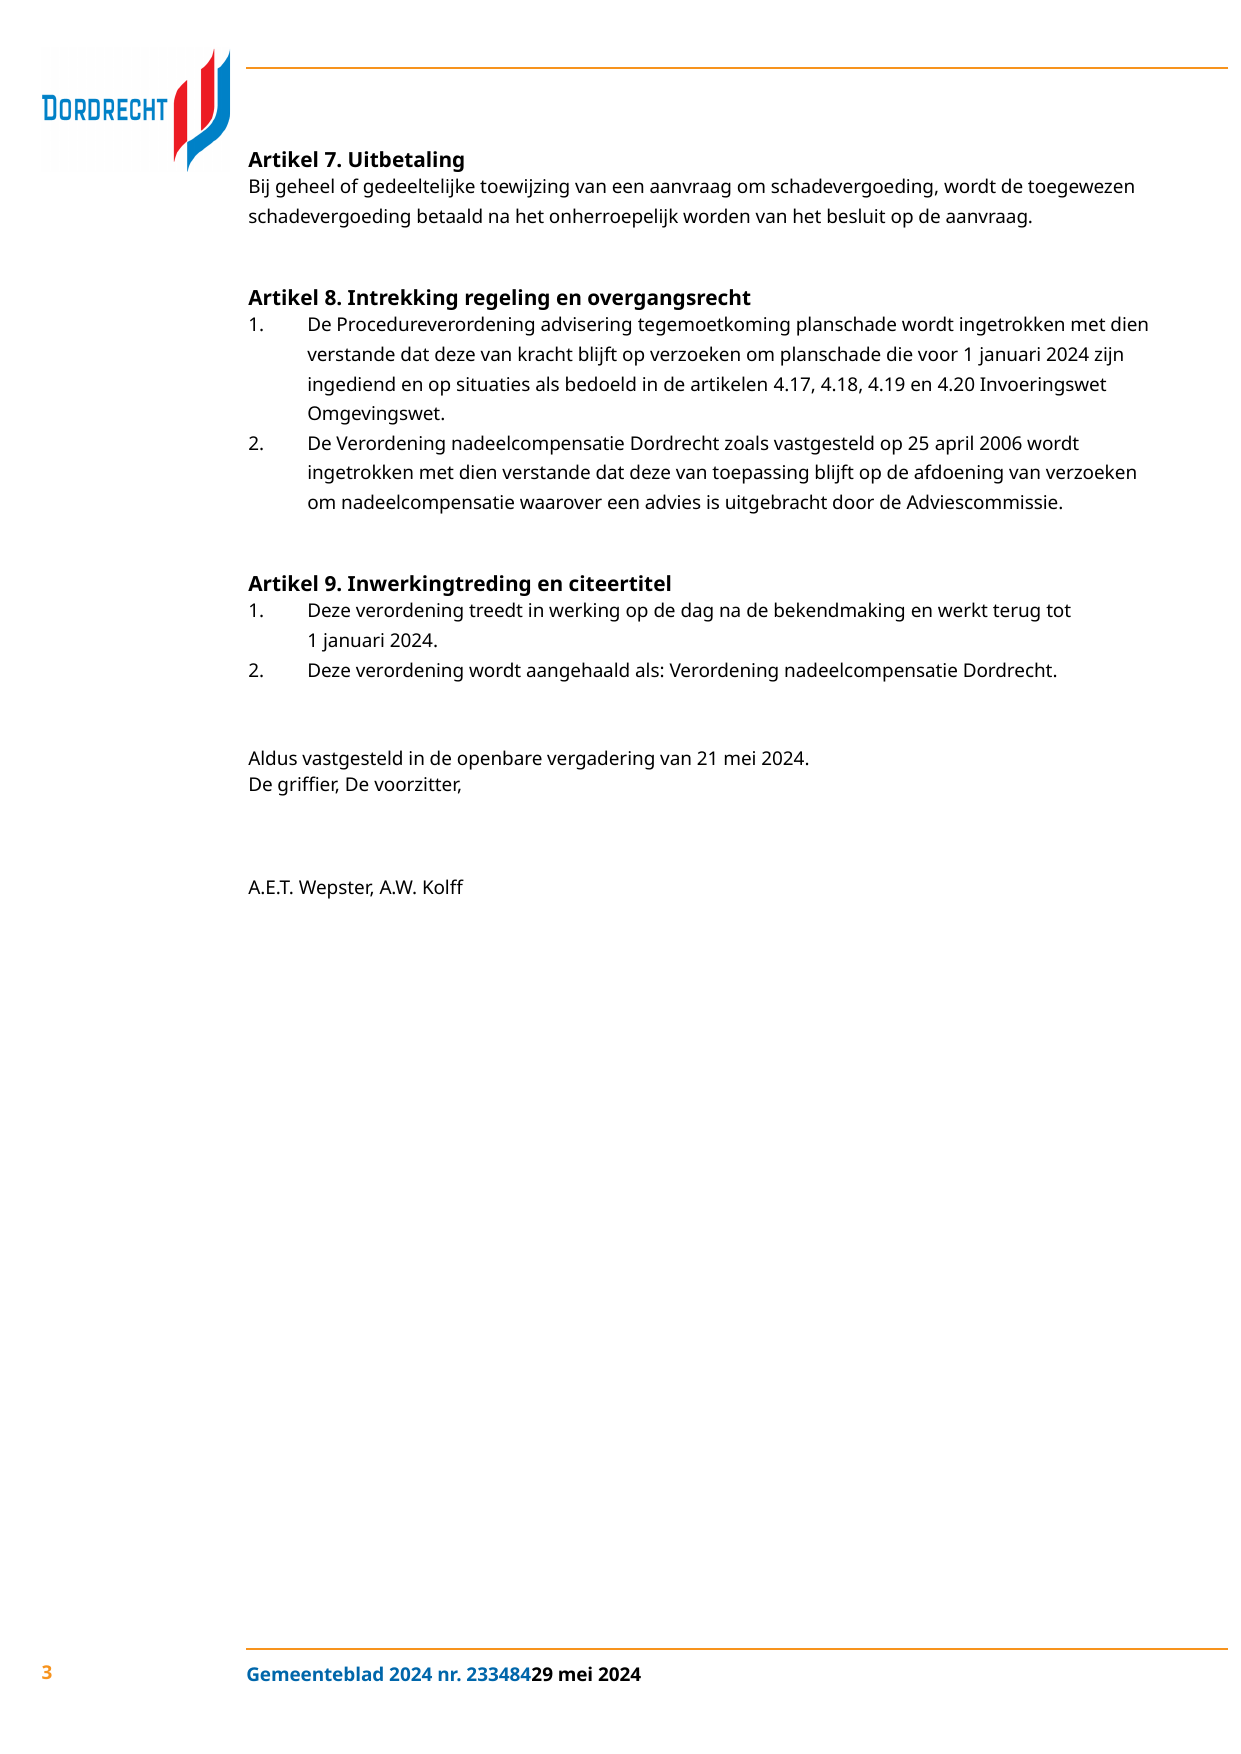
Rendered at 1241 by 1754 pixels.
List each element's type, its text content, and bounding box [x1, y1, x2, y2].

text A.E.T. Wepster, A.W. Kolff [248, 874, 1152, 900]
list De Procedureverordening advisering tegemoetkoming planschade wordt ingetrokken met dien verstande dat deze van kracht blijft op verzoeken om planschade die voor 1 januari 2024 zijn ingediend en op situaties als bedoeld in de artikelen 4.17, 4.18, 4.19 en 4.20 Invoeringswet Omgevingswet. [248, 312, 1152, 426]
list De Verordening nadeelcompensatie Dordrecht zoals vastgesteld op 25 april 2006 wordt ingetrokken met dien verstande dat deze van toepassing blijft op de afdoening van verzoeken om nadeelcompensatie waarover een advies is uitgebracht door de Adviescommissie. [248, 430, 1152, 515]
text Bij geheel of gedeeltelijke toewijzing van een aanvraag om schadevergoeding, wordt de toegewezen schadevergoeding betaald na het onherroepelijk worden van het besluit op de aanvraag. [248, 174, 1152, 229]
text De griffier, De voorzitter, [248, 771, 1152, 797]
list Deze verordening treedt in werking op de dag na de bekendmaking en werkt terug tot 1 januari 2024. [248, 598, 1152, 653]
text Artikel 8. Intrekking regeling en overgangsrecht [248, 283, 1152, 312]
text Artikel 7. Uitbetaling [248, 145, 1152, 174]
picture [41, 47, 231, 172]
text Aldus vastgesteld in de openbare vergadering van 21 mei 2024. [248, 746, 1152, 771]
text Artikel 9. Inwerkingtreding en citeertitel [248, 569, 1152, 598]
list Deze verordening wordt aangehaald als: Verordening nadeelcompensatie Dordrecht. [248, 657, 1152, 682]
